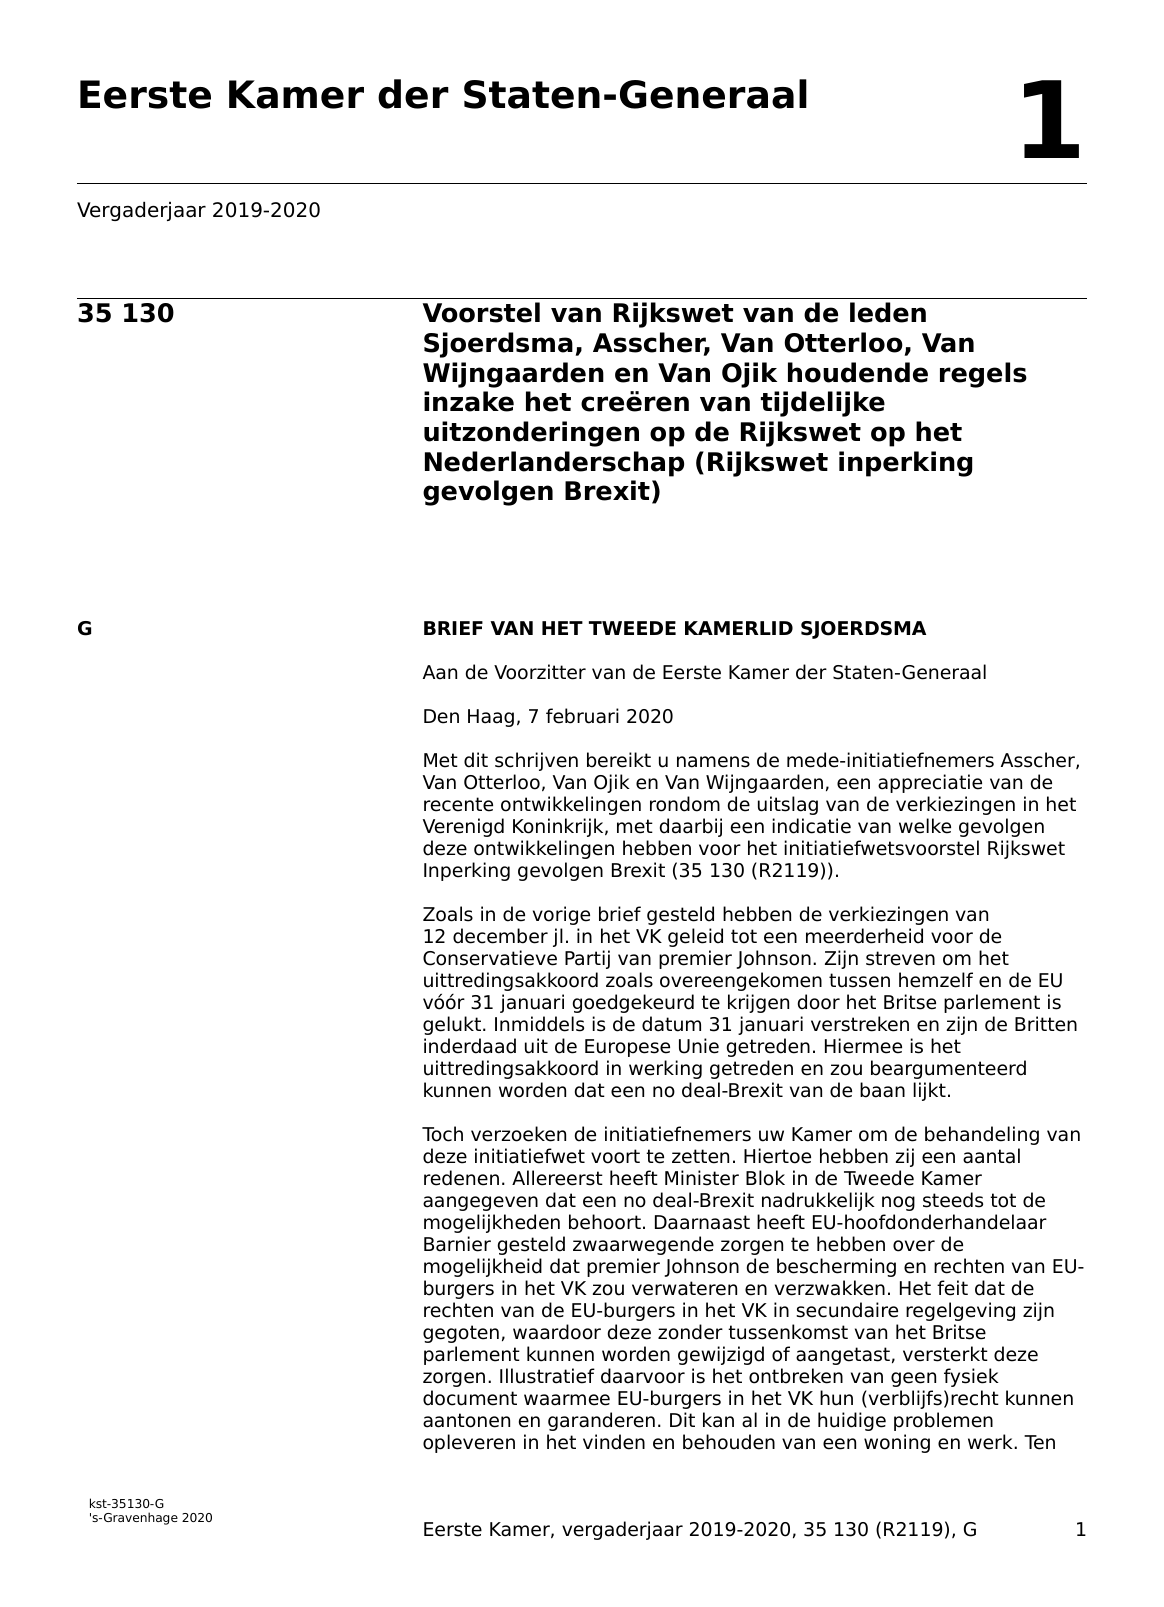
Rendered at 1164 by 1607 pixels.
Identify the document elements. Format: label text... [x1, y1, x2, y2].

text 's-Gravenhage 2020 [88, 1511, 323, 1525]
table_header Eerste Kamer der Staten-Generaal [77, 59, 886, 183]
text kst-35130-G [88, 1497, 323, 1511]
text Zoals in de vorige brief gesteld hebben de verkiezingen van 12 december jl. in het VK geleid tot een meerderheid voor de Conservatieve Partij van premier Johnson. Zijn streven om het uittredingsakkoord zoals overeengekomen tussen hemzelf en de EU vóór 31 januari goedgekeurd te krijgen door het Britse parlement is gelukt. Inmiddels is de datum 31 januari verstreken en zijn de Britten inderdaad uit de Europese Unie getreden. Hiermee is het uittredingsakkoord in werking getreden en zou beargumenteerd kunnen worden dat een no deal-Brexit van de baan lijkt. [422, 904, 1087, 1102]
text Aan de Voorzitter van de Eerste Kamer der Staten-Generaal [422, 662, 1087, 684]
subtitle 35 130 Voorstel van Rijkswet van de leden Sjoerdsma, Asscher, Van Otterloo, Van Wijngaarden en Van Ojik houdende regels inzake het creëren van tijdelijke uitzonderingen op de Rijkswet op het Nederlanderschap (Rijkswet inperking gevolgen Brexit) [77, 299, 1087, 507]
table_header 1 [886, 59, 1087, 183]
table_cell Vergaderjaar 2019-2020 [77, 184, 1087, 298]
subtitle G BRIEF VAN HET TWEEDE KAMERLID SJOERDSMA [77, 618, 1087, 640]
text Toch verzoeken de initiatiefnemers uw Kamer om de behandeling van deze initiatiefwet voort te zetten. Hiertoe hebben zij een aantal redenen. Allereerst heeft Minister Blok in de Tweede Kamer aangegeven dat een no deal-Brexit nadrukkelijk nog steeds tot de mogelijkheden behoort. Daarnaast heeft EU-hoofdonderhandelaar Barnier gesteld zwaarwegende zorgen te hebben over de mogelijkheid dat premier Johnson de bescherming en rechten van EU-burgers in het VK zou verwateren en verzwakken. Het feit dat de rechten van de EU-burgers in het VK in secundaire regelgeving zijn gegoten, waardoor deze zonder tussenkomst van het Britse parlement kunnen worden gewijzigd of aangetast, versterkt deze zorgen. Illustratief daarvoor is het ontbreken van geen fysiek document waarmee EU-burgers in het VK hun (verblijfs)recht kunnen aantonen en garanderen. Dit kan al in de huidige problemen opleveren in het vinden en behouden van een woning en werk. Ten [422, 1124, 1087, 1454]
text Met dit schrijven bereikt u namens de mede-initiatiefnemers Asscher, Van Otterloo, Van Ojik en Van Wijngaarden, een appreciatie van de recente ontwikkelingen rondom de uitslag van de verkiezingen in het Verenigd Koninkrijk, met daarbij een indicatie van welke gevolgen deze ontwikkelingen hebben voor het initiatiefwetsvoorstel Rijkswet Inperking gevolgen Brexit (35 130 (R2119)). [422, 750, 1087, 882]
text Den Haag, 7 februari 2020 [422, 706, 1087, 728]
